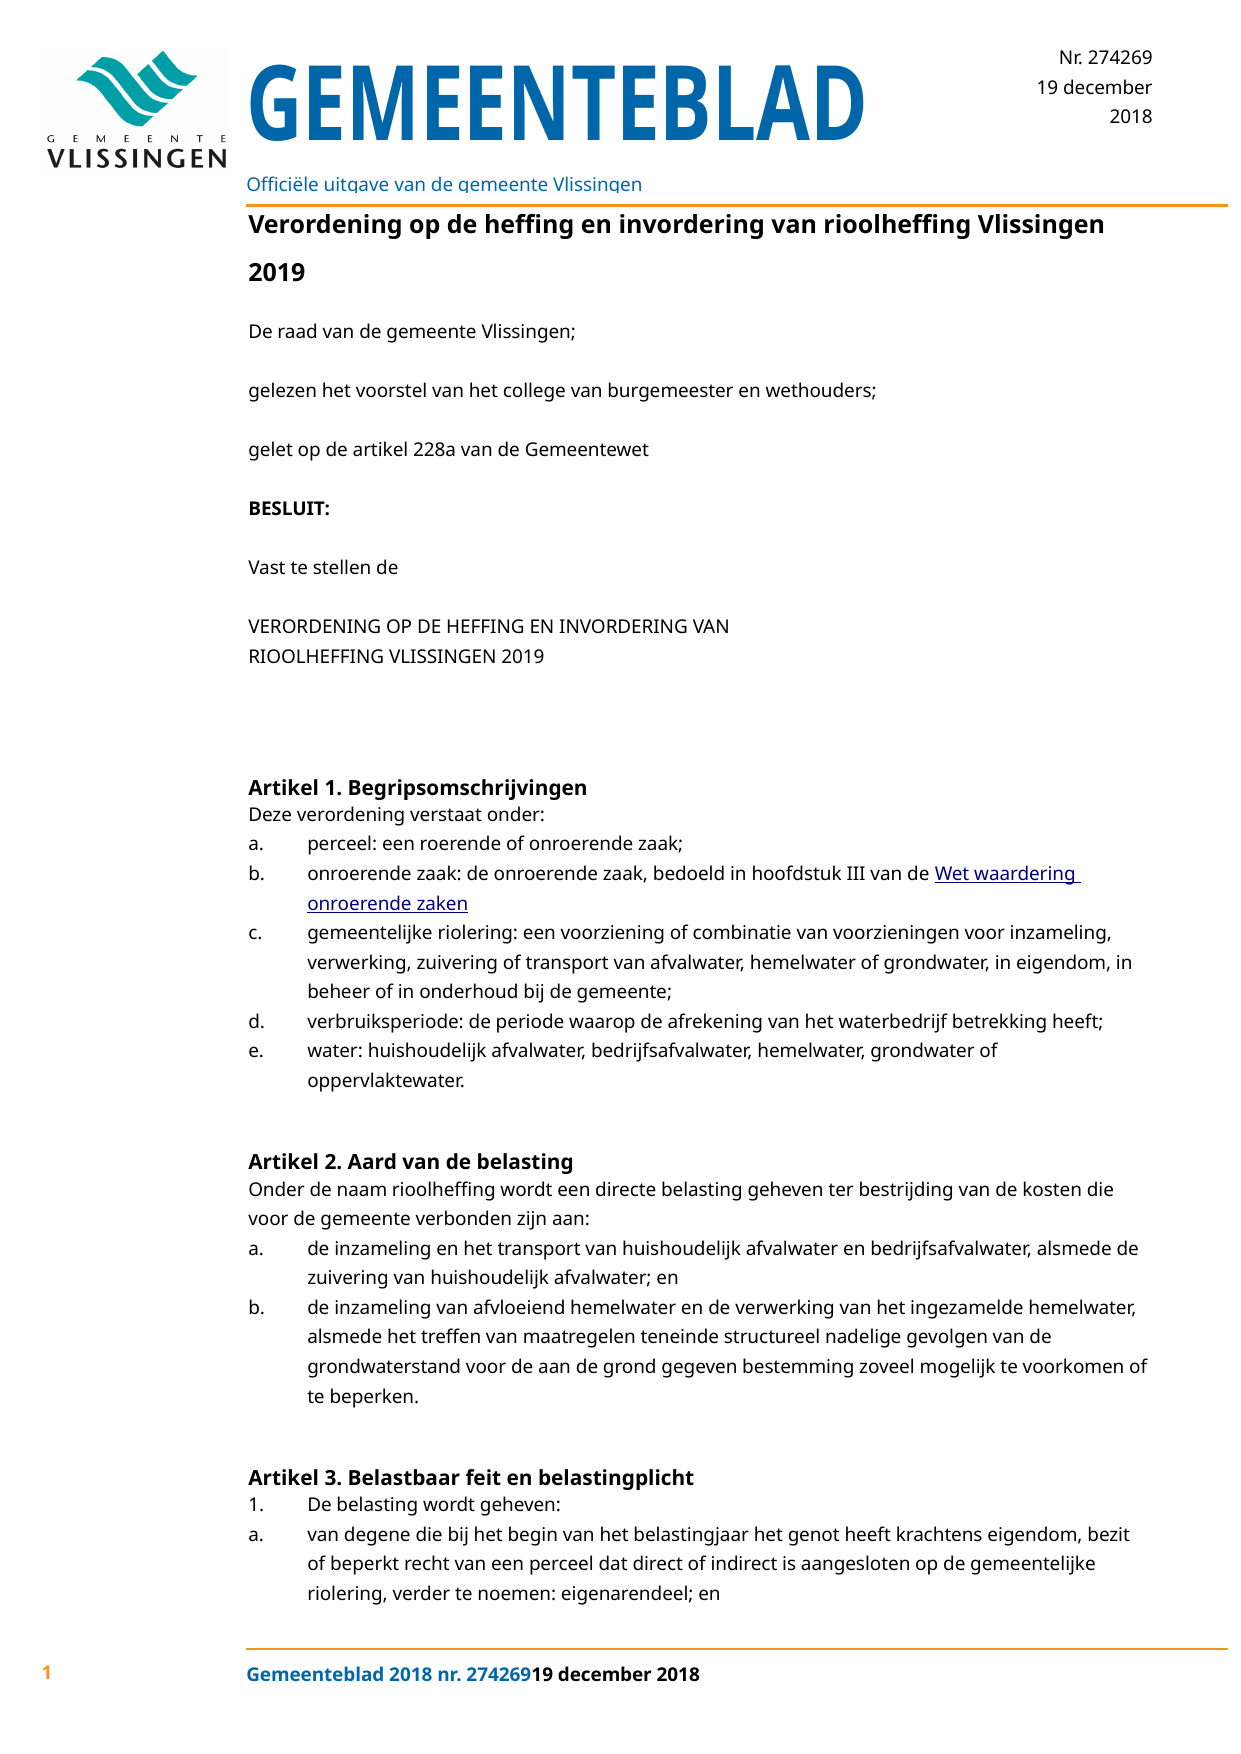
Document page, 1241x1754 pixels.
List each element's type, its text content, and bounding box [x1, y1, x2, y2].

list onroerende zaak: de onroerende zaak, bedoeld in hoofdstuk III van de Wet waardering onroerende zaken [248, 860, 1152, 916]
list de inzameling van afvloeiend hemelwater en de verwerking van het ingezamelde hemelwater, alsmede het treffen van maatregelen teneinde structureel nadelige gevolgen van de grondwaterstand voor de aan de grond gegeven bestemming zoveel mogelijk te voorkomen of te beperken. [248, 1294, 1152, 1408]
text Onder de naam rioolheffing wordt een directe belasting geheven ter bestrijding van de kosten die voor de gemeente verbonden zijn aan: [248, 1176, 1152, 1231]
text De raad van de gemeente Vlissingen; [248, 318, 1152, 344]
text gelet op de artikel 228a van de Gemeentewet [248, 436, 1152, 462]
text VERORDENING OP DE HEFFING EN INVORDERING VAN [248, 614, 1152, 639]
text Artikel 3. Belastbaar feit en belastingplicht [248, 1463, 1152, 1491]
text BESLUIT: [248, 495, 1152, 521]
text gelezen het voorstel van het college van burgemeester en wethouders; [248, 377, 1152, 403]
list de inzameling en het transport van huishoudelijk afvalwater en bedrijfsafvalwater, alsmede de zuivering van huishoudelijk afvalwater; en [248, 1235, 1152, 1290]
list van degene die bij het begin van het belastingjaar het genot heeft krachtens eigendom, bezit of beperkt recht van een perceel dat direct of indirect is aangesloten op de gemeentelijke riolering, verder te noemen: eigenarendeel; en [248, 1521, 1152, 1606]
text Vast te stellen de [248, 554, 1152, 580]
text Verordening op de heffing en invordering van rioolheffing Vlissingen 2019 [248, 207, 1152, 288]
list De belasting wordt geheven: [248, 1491, 1152, 1517]
text Artikel 1. Begripsomschrijvingen [248, 773, 1152, 801]
text Deze verordening verstaat onder: [248, 801, 1152, 827]
picture [41, 47, 231, 172]
text RIOOLHEFFING VLISSINGEN 2019 [248, 643, 1152, 669]
text Artikel 2. Aard van de belasting [248, 1147, 1152, 1176]
list water: huishoudelijk afvalwater, bedrijfsafvalwater, hemelwater, grondwater of oppervlaktewater. [248, 1038, 1152, 1093]
list perceel: een roerende of onroerende zaak; [248, 831, 1152, 856]
list gemeentelijke riolering: een voorziening of combinatie van voorzieningen voor inzameling, verwerking, zuivering of transport van afvalwater, hemelwater of grondwater, in eigendom, in beheer of in onderhoud bij de gemeente; [248, 919, 1152, 1004]
list verbruiksperiode: de periode waarop de afrekening van het waterbedrijf betrekking heeft; [248, 1008, 1152, 1034]
